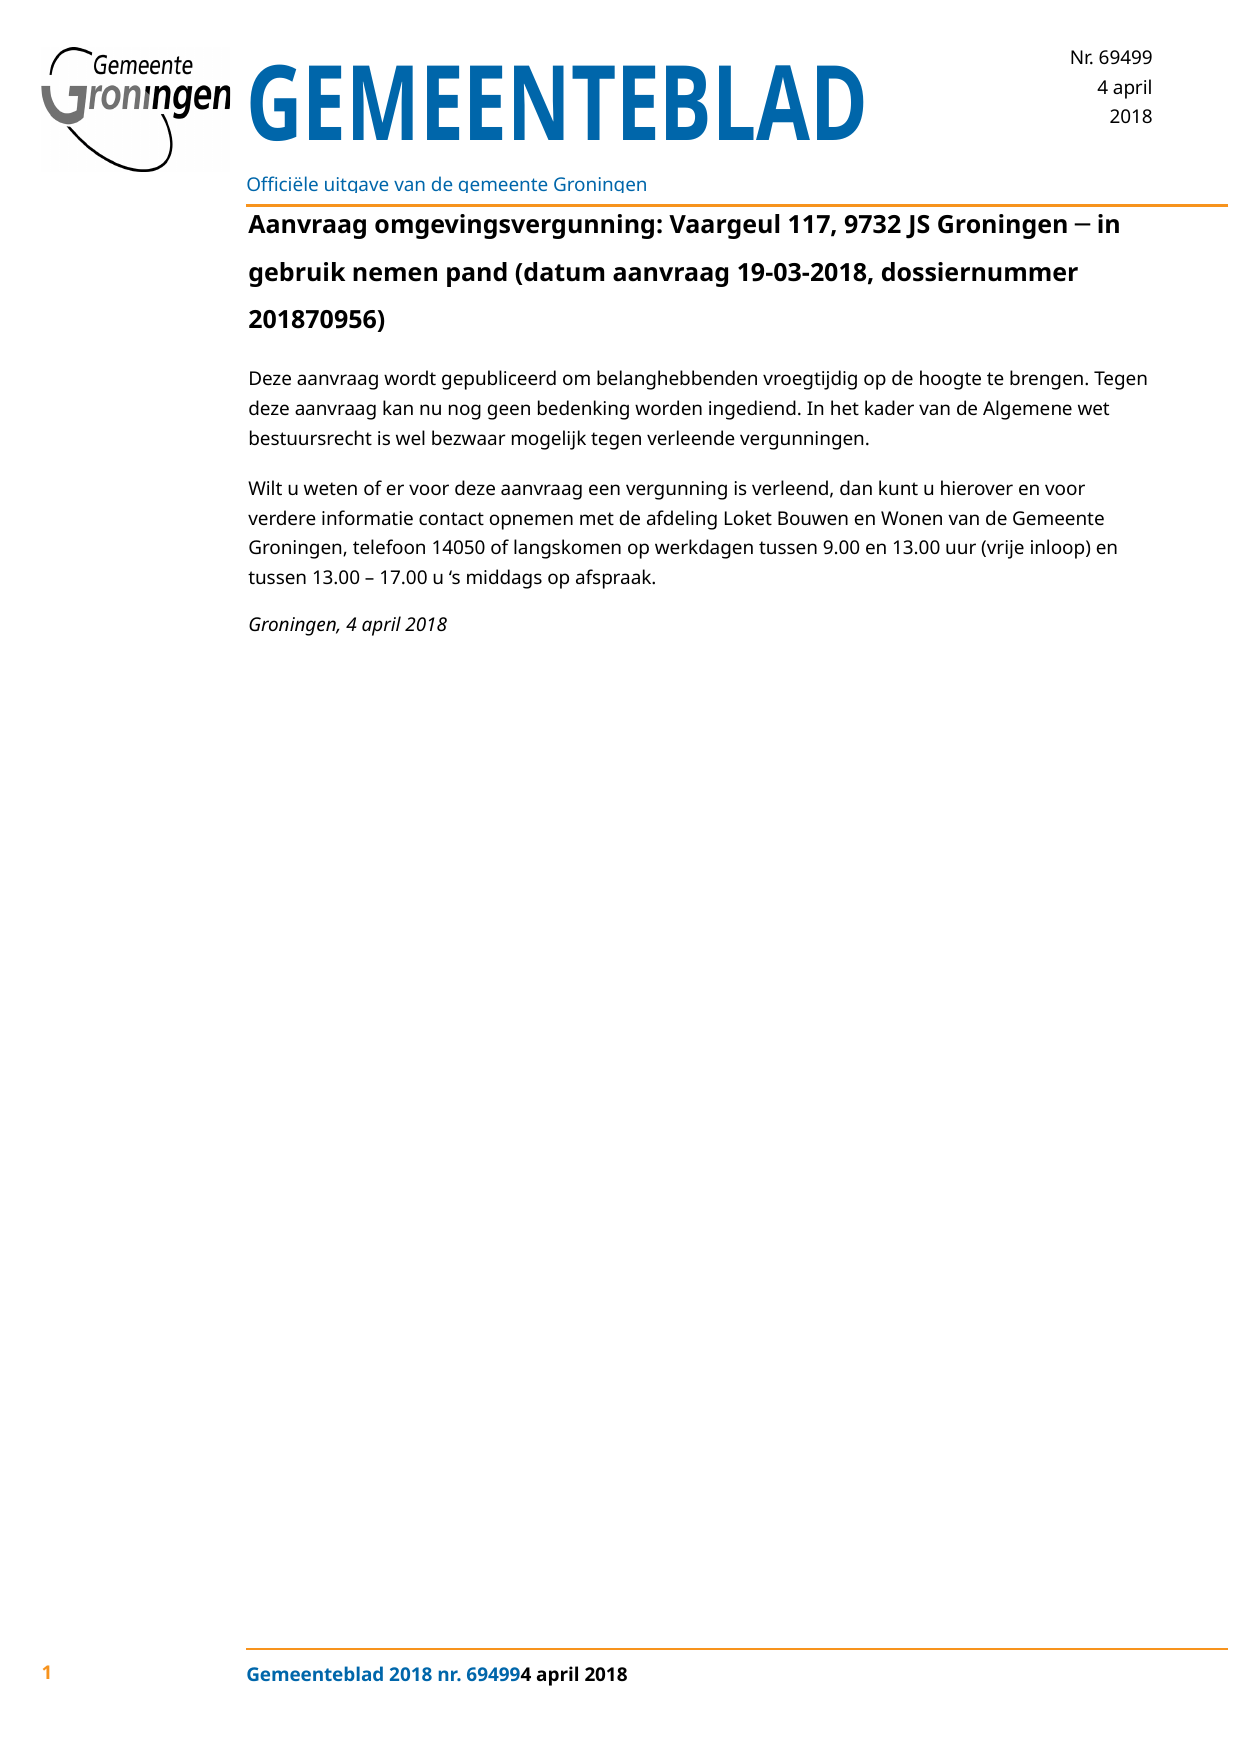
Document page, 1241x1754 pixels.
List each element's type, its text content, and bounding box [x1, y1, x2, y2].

text Deze aanvraag wordt gepubliceerd om belanghebbenden vroegtijdig op de hoogte te brengen. Tegen deze aanvraag kan nu nog geen bedenking worden ingediend. In het kader van de Algemene wet bestuursrecht is wel bezwaar mogelijk tegen verleende vergunningen. [248, 366, 1152, 450]
text Wilt u weten of er voor deze aanvraag een vergunning is verleend, dan kunt u hierover en voor verdere informatie contact opnemen met de afdeling Loket Bouwen en Wonen van de Gemeente Groningen, telefoon 14050 of langskomen op werkdagen tussen 9.00 en 13.00 uur (vrije inloop) en tussen 13.00 – 17.00 u ‘s middags op afspraak. [248, 475, 1152, 589]
picture [41, 47, 231, 172]
text Groningen, 4 april 2018 [248, 612, 1152, 637]
text Aanvraag omgevingsvergunning: Vaargeul 117, 9732 JS Groningen ─ in gebruik nemen pand (datum aanvraag 19-03-2018, dossiernummer 201870956) [248, 207, 1152, 336]
